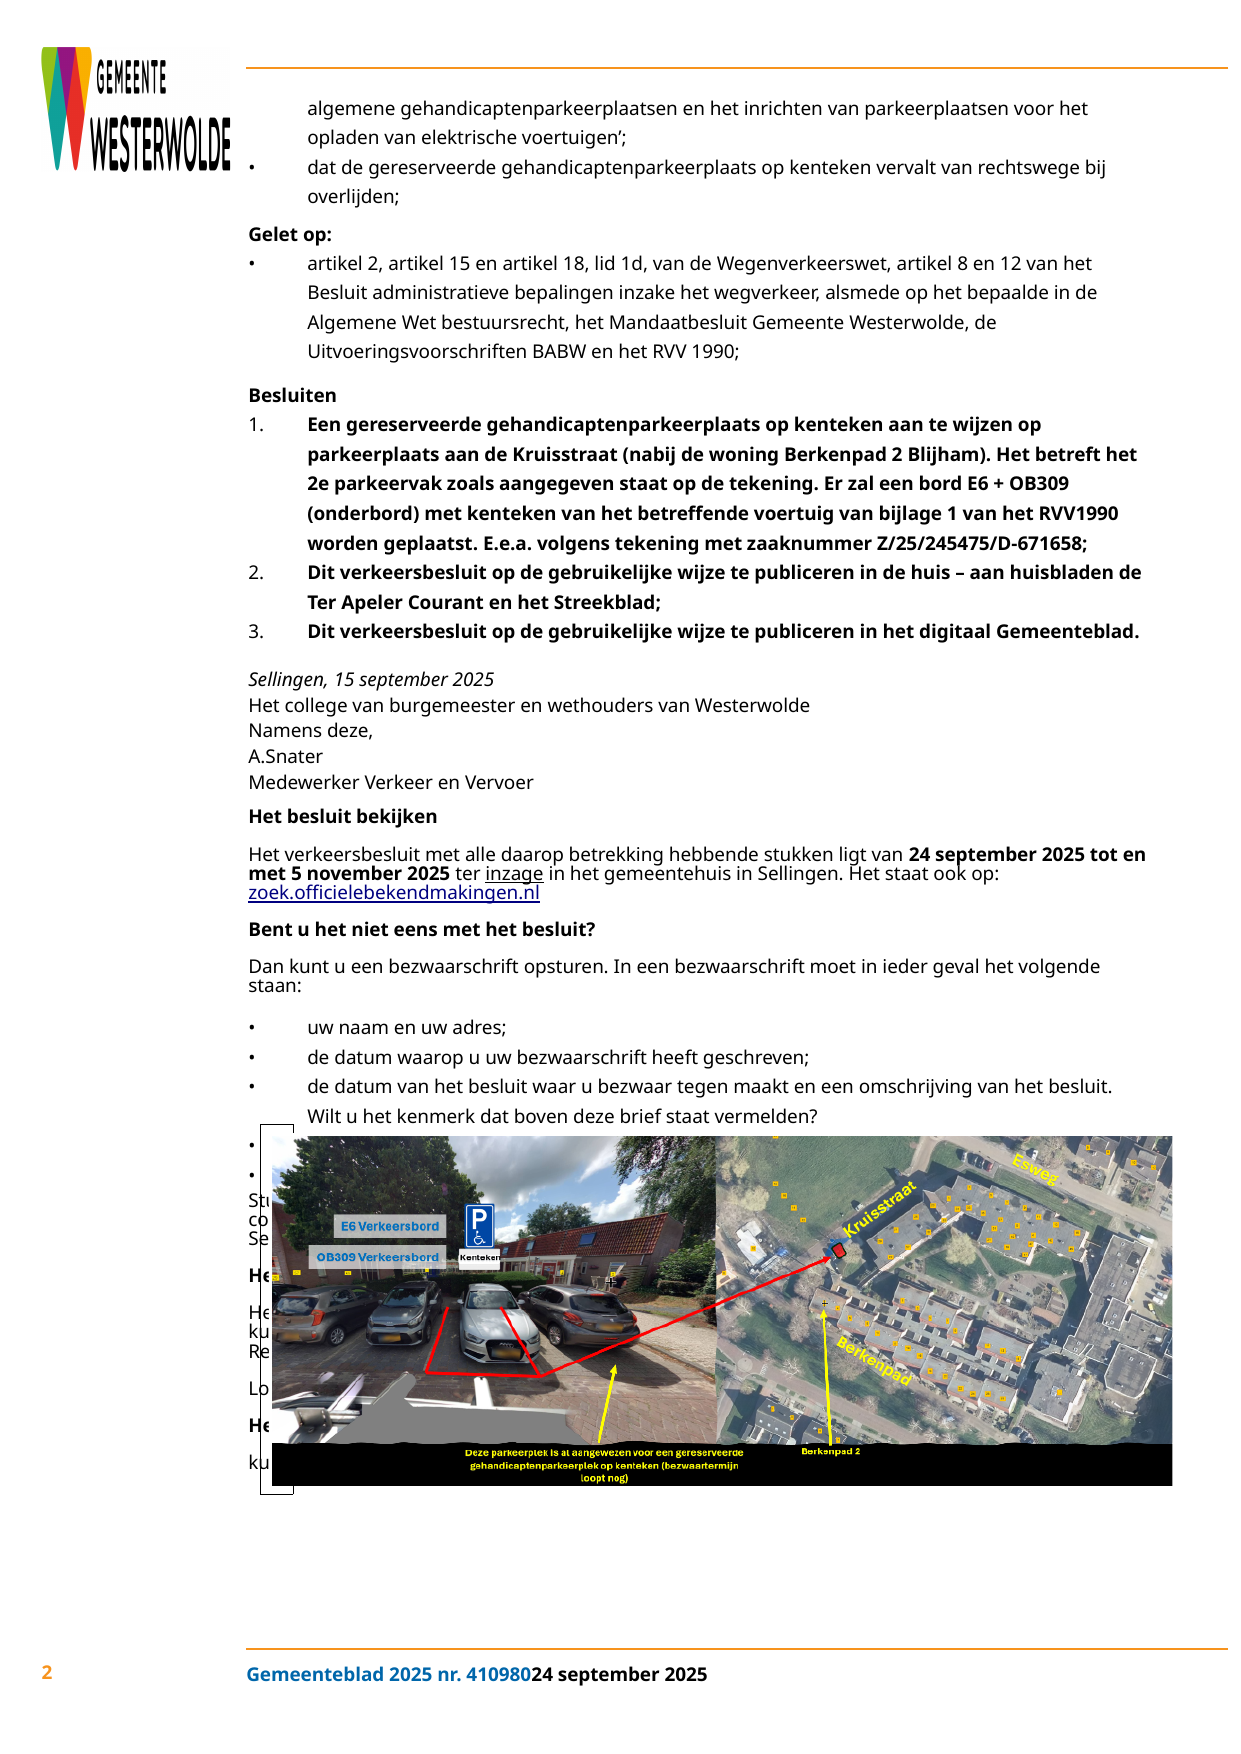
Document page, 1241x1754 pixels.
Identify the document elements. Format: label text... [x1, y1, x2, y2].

text Namens deze, [248, 718, 1152, 743]
list algemene gehandicaptenparkeerplaatsen en het inrichten van parkeerplaatsen voor het opladen van elektrische voertuigen’; [248, 95, 1152, 150]
list dat de gereserveerde gehandicaptenparkeerplaats op kenteken vervalt van rechtswege bij overlijden; [248, 154, 1152, 209]
list artikel 2, artikel 15 en artikel 18, lid 1d, van de Wegenverkeerswet, artikel 8 en 12 van het Besluit administratieve bepalingen inzake het wegverkeer, alsmede op het bepaalde in de Algemene Wet bestuursrecht, het Mandaatbesluit Gemeente Westerwolde, de Uitvoeringsvoorschriften BABW en het RVV 1990; [248, 250, 1152, 364]
text Besluiten [248, 382, 1152, 407]
list de datum van het besluit waar u bezwaar tegen maakt en een omschrijving van het besluit. Wilt u het kenmerk dat boven deze brief staat vermelden? [248, 1073, 1152, 1129]
text Gelet op: [248, 221, 1152, 247]
text Het besluit bekijken [248, 808, 1152, 828]
text Sellingen, 15 september 2025 [248, 666, 1152, 692]
text Bent u het niet eens met het besluit? [248, 921, 1152, 940]
picture [268, 1133, 1173, 1486]
list Dit verkeersbesluit op de gebruikelijke wijze te publiceren in het digitaal Gemeenteblad. [248, 618, 1152, 644]
list Een gereserveerde gehandicaptenparkeerplaats op kenteken aan te wijzen op parkeerplaats aan de Kruisstraat (nabij de woning Berkenpad 2 Blijham). Het betreft het 2e parkeervak zoals aangegeven staat op de tekening. Er zal een bord E6 + OB309 (onderbord) met kenteken van het betreffende voertuig van bijlage 1 van het RVV1990 worden geplaatst. E.e.a. volgens tekening met zaaknummer Z/25/245475/D-671658; [248, 411, 1152, 555]
list uw naam en uw adres; [248, 1014, 1152, 1040]
text Medewerker Verkeer en Vervoer [248, 769, 1152, 795]
text A.Snater [248, 743, 1152, 769]
list de datum waarop u uw bezwaarschrift heeft geschreven; [248, 1044, 1152, 1069]
text Het verkeersbesluit met alle daarop betrekking hebbende stukken ligt van 24 september 2025 tot en met 5 november 2025 ter inzage in het gemeentehuis in Sellingen. Het staat ook op: zoek.officielebekendmakingen.nl [248, 846, 1152, 903]
list Dit verkeersbesluit op de gebruikelijke wijze te publiceren in de huis – aan huisbladen de Ter Apeler Courant en het Streekblad; [248, 559, 1152, 614]
picture [41, 47, 231, 172]
text Dan kunt u een bezwaarschrift opsturen. In een bezwaarschrift moet in ieder geval het volgende staan: [248, 958, 1152, 997]
text Het college van burgemeester en wethouders van Westerwolde [248, 692, 1152, 718]
